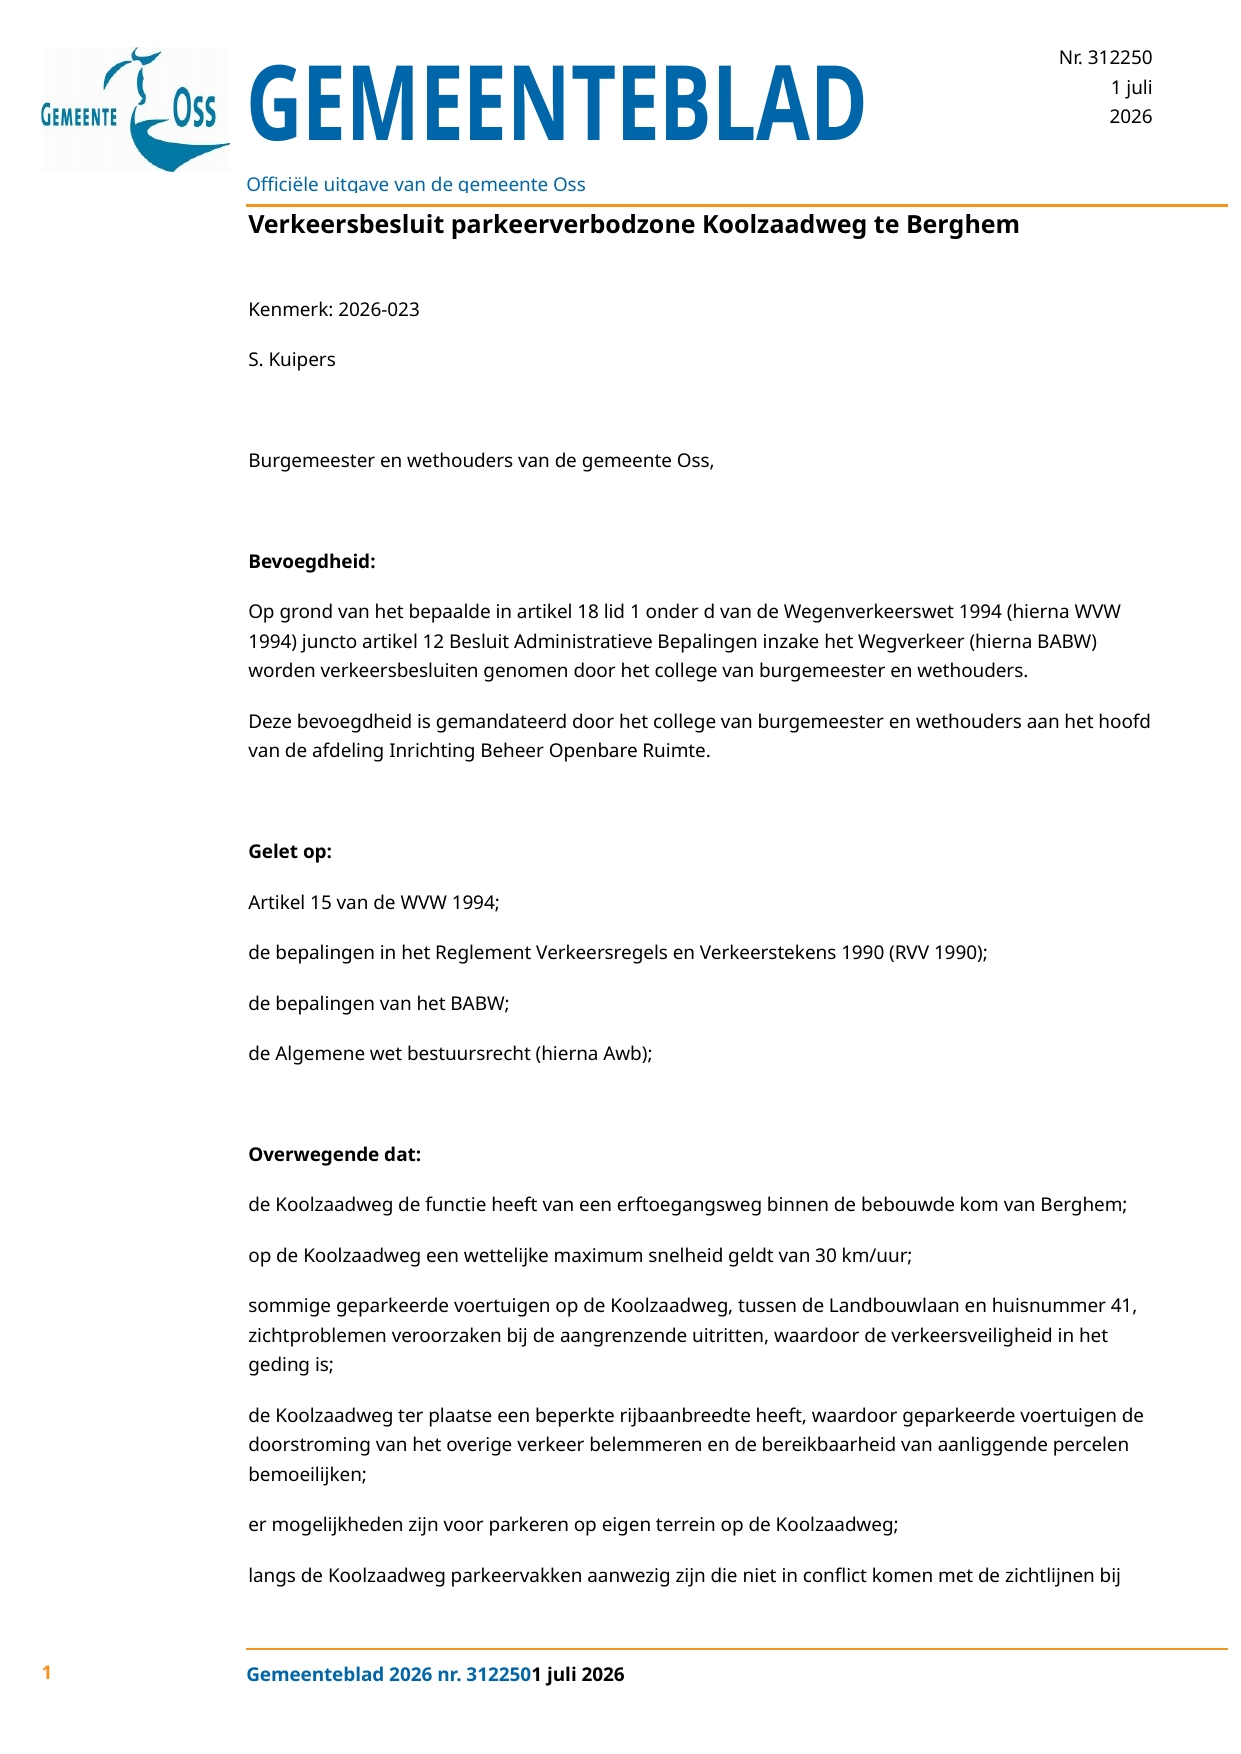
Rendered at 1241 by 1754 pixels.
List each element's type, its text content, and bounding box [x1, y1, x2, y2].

text de Koolzaadweg ter plaatse een beperkte rijbaanbreedte heeft, waardoor geparkeerde voertuigen de doorstroming van het overige verkeer belemmeren en de bereikbaarheid van aanliggende percelen bemoeilijken; [248, 1402, 1152, 1487]
text er mogelijkheden zijn voor parkeren op eigen terrein op de Koolzaadweg; [248, 1511, 1152, 1537]
text Overwegende dat: [248, 1141, 1152, 1167]
text de Koolzaadweg de functie heeft van een erftoegangsweg binnen de bebouwde kom van Berghem; [248, 1191, 1152, 1217]
text langs de Koolzaadweg parkeervakken aanwezig zijn die niet in conflict komen met de zichtlijnen bij [248, 1562, 1152, 1588]
text Kenmerk: 2026-023 [248, 296, 1152, 322]
text Burgemeester en wethouders van de gemeente Oss, [248, 447, 1152, 473]
picture [41, 47, 231, 172]
text de bepalingen van het BABW; [248, 990, 1152, 1016]
text Op grond van het bepaalde in artikel 18 lid 1 onder d van de Wegenverkeerswet 1994 (hierna WVW 1994) juncto artikel 12 Besluit Administratieve Bepalingen inzake het Wegverkeer (hierna BABW) worden verkeersbesluiten genomen door het college van burgemeester en wethouders. [248, 598, 1152, 683]
text Deze bevoegdheid is gemandateerd door het college van burgemeester en wethouders aan het hoofd van de afdeling Inrichting Beheer Openbare Ruimte. [248, 708, 1152, 763]
text de Algemene wet bestuursrecht (hierna Awb); [248, 1040, 1152, 1066]
text de bepalingen in het Reglement Verkeersregels en Verkeerstekens 1990 (RVV 1990); [248, 939, 1152, 965]
text sommige geparkeerde voertuigen op de Koolzaadweg, tussen de Landbouwlaan en huisnummer 41, zichtproblemen veroorzaken bij de aangrenzende uitritten, waardoor de verkeersveiligheid in het geding is; [248, 1292, 1152, 1377]
text Verkeersbesluit parkeerverbodzone Koolzaadweg te Berghem [248, 207, 1152, 241]
text Gelet op: [248, 838, 1152, 864]
text S. Kuipers [248, 346, 1152, 372]
text Bevoegdheid: [248, 548, 1152, 574]
text op de Koolzaadweg een wettelijke maximum snelheid geldt van 30 km/uur; [248, 1242, 1152, 1268]
text Artikel 15 van de WVW 1994; [248, 889, 1152, 915]
